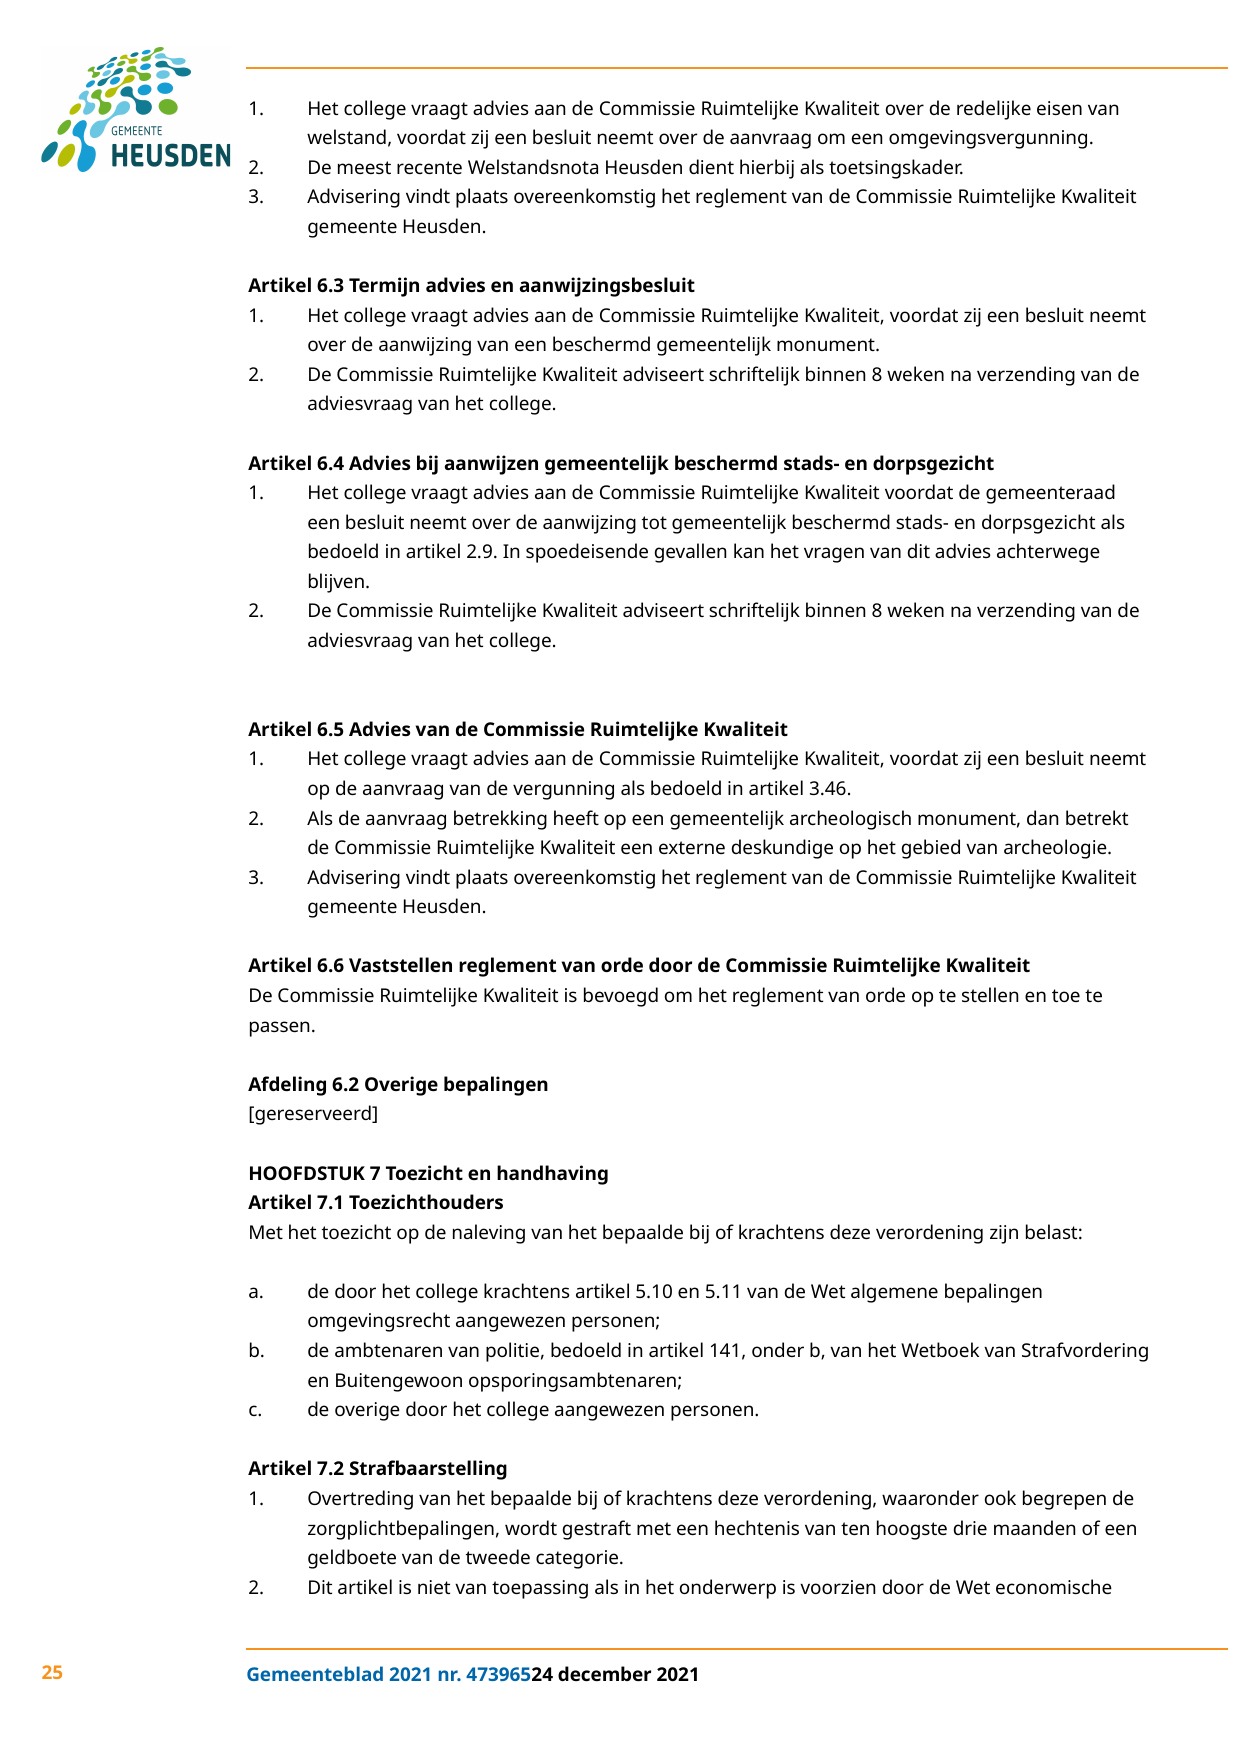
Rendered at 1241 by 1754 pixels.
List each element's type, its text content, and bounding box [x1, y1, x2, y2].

list Advisering vindt plaats overeenkomstig het reglement van de Commissie Ruimtelijke Kwaliteit gemeente Heusden. [248, 864, 1152, 919]
list Het college vraagt advies aan de Commissie Ruimtelijke Kwaliteit, voordat zij een besluit neemt op de aanvraag van de vergunning als bedoeld in artikel 3.46. [248, 746, 1152, 801]
text Met het toezicht op de naleving van het bepaalde bij of krachtens deze verordening zijn belast: [248, 1219, 1152, 1245]
list Overtreding van het bepaalde bij of krachtens deze verordening, waaronder ook begrepen de zorgplichtbepalingen, wordt gestraft met een hechtenis van ten hoogste drie maanden of een geldboete van de tweede categorie. [248, 1485, 1152, 1570]
list de door het college krachtens artikel 5.10 en 5.11 van de Wet algemene bepalingen omgevingsrecht aangewezen personen; [248, 1278, 1152, 1333]
text Artikel 7.2 Strafbaarstelling [248, 1456, 1152, 1481]
text De Commissie Ruimtelijke Kwaliteit is bevoegd om het reglement van orde op te stellen en toe te passen. [248, 982, 1152, 1038]
text [gereserveerd] [248, 1101, 1152, 1126]
picture [41, 47, 231, 172]
list Advisering vindt plaats overeenkomstig het reglement van de Commissie Ruimtelijke Kwaliteit gemeente Heusden. [248, 183, 1152, 239]
text Artikel 6.3 Termijn advies en aanwijzingsbesluit [248, 272, 1152, 298]
list Als de aanvraag betrekking heeft op een gemeentelijk archeologisch monument, dan betrekt de Commissie Ruimtelijke Kwaliteit een externe deskundige op het gebied van archeologie. [248, 805, 1152, 860]
text Artikel 7.1 Toezichthouders [248, 1189, 1152, 1215]
list De Commissie Ruimtelijke Kwaliteit adviseert schriftelijk binnen 8 weken na verzending van de adviesvraag van het college. [248, 361, 1152, 416]
list de overige door het college aangewezen personen. [248, 1396, 1152, 1422]
list Dit artikel is niet van toepassing als in het onderwerp is voorzien door de Wet economische [248, 1574, 1152, 1600]
text HOOFDSTUK 7 Toezicht en handhaving [248, 1160, 1152, 1186]
text Artikel 6.4 Advies bij aanwijzen gemeentelijk beschermd stads- en dorpsgezicht [248, 450, 1152, 476]
list Het college vraagt advies aan de Commissie Ruimtelijke Kwaliteit over de redelijke eisen van welstand, voordat zij een besluit neemt over de aanvraag om een omgevingsvergunning. [248, 95, 1152, 150]
text Artikel 6.5 Advies van de Commissie Ruimtelijke Kwaliteit [248, 716, 1152, 742]
text Afdeling 6.2 Overige bepalingen [248, 1071, 1152, 1097]
text Artikel 6.6 Vaststellen reglement van orde door de Commissie Ruimtelijke Kwaliteit [248, 953, 1152, 978]
list de ambtenaren van politie, bedoeld in artikel 141, onder b, van het Wetboek van Strafvordering en Buitengewoon opsporingsambtenaren; [248, 1337, 1152, 1393]
list Het college vraagt advies aan de Commissie Ruimtelijke Kwaliteit, voordat zij een besluit neemt over de aanwijzing van een beschermd gemeentelijk monument. [248, 302, 1152, 357]
list De Commissie Ruimtelijke Kwaliteit adviseert schriftelijk binnen 8 weken na verzending van de adviesvraag van het college. [248, 598, 1152, 653]
list Het college vraagt advies aan de Commissie Ruimtelijke Kwaliteit voordat de gemeenteraad een besluit neemt over de aanwijzing tot gemeentelijk beschermd stads- en dorpsgezicht als bedoeld in artikel 2.9. In spoedeisende gevallen kan het vragen van dit advies achterwege blijven. [248, 479, 1152, 594]
list De meest recente Welstandsnota Heusden dient hierbij als toetsingskader. [248, 154, 1152, 180]
